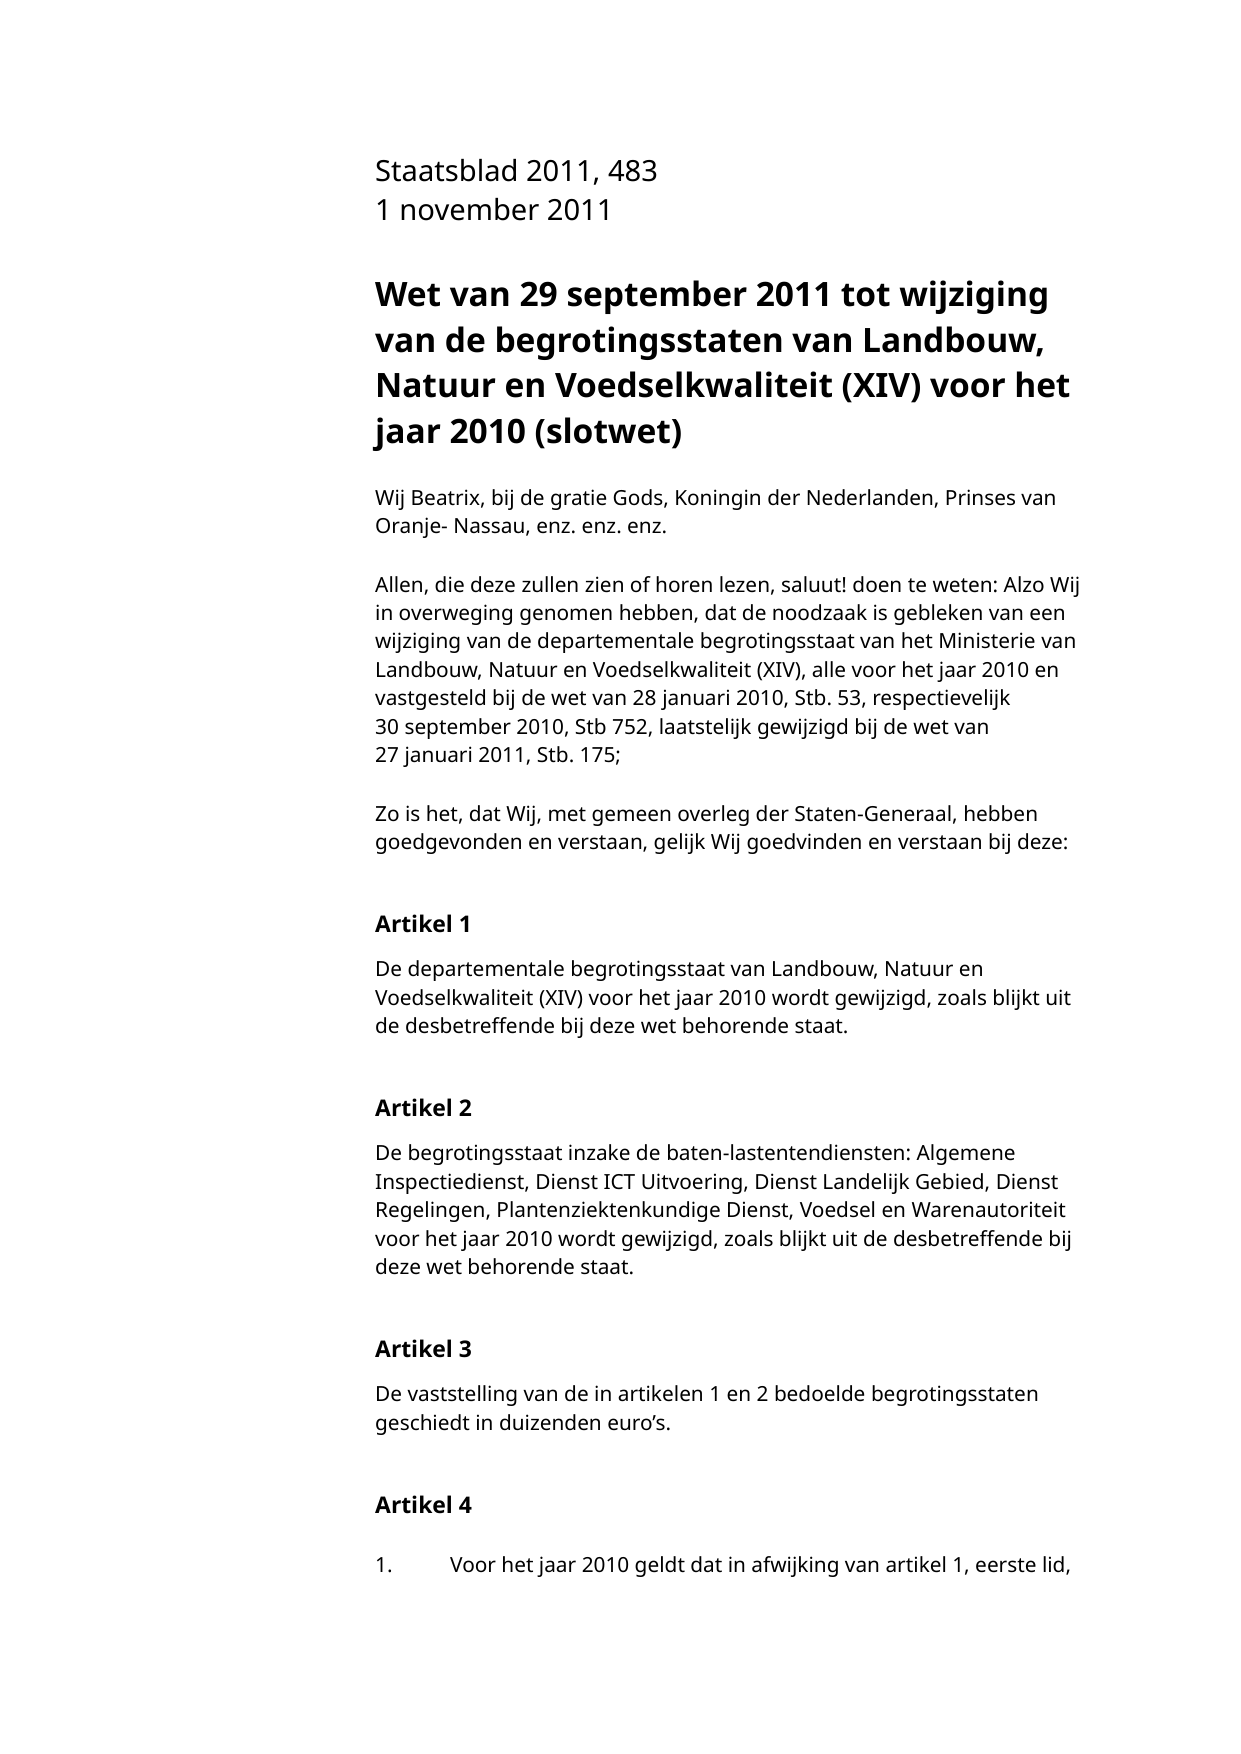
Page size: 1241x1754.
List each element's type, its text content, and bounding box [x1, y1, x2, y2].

text De begrotingsstaat inzake de baten-lastentendiensten: Algemene Inspectiedienst, Dienst ICT Uitvoering, Dienst Landelijk Gebied, Dienst Regelingen, Plantenziektenkundige Dienst, Voedsel en Warenautoriteit voor het jaar 2010 wordt gewijzigd, zoals blijkt uit de desbetreffende bij deze wet behorende staat. [375, 1138, 1090, 1281]
list Voor het jaar 2010 geldt dat in afwijking van artikel 1, eerste lid, [375, 1550, 1090, 1578]
subtitle Artikel 3 [375, 1333, 1090, 1364]
text Zo is het, dat Wij, met gemeen overleg der Staten-Generaal, hebben goedgevonden en verstaan, gelijk Wij goedvinden en verstaan bij deze: [375, 799, 1090, 856]
text 1 november 2011 [375, 190, 1090, 229]
subtitle Artikel 1 [375, 908, 1090, 939]
subtitle Wet van 29 september 2011 tot wijziging van de begrotingsstaten van Landbouw, Natuur en Voedselkwaliteit (XIV) voor het jaar 2010 (slotwet) [375, 271, 1090, 453]
subtitle Artikel 4 [375, 1489, 1090, 1520]
text De vaststelling van de in artikelen 1 en 2 bedoelde begrotingsstaten geschiedt in duizenden euro’s. [375, 1379, 1090, 1436]
text De departementale begrotingsstaat van Landbouw, Natuur en Voedselkwaliteit (XIV) voor het jaar 2010 wordt gewijzigd, zoals blijkt uit de desbetreffende bij deze wet behorende staat. [375, 954, 1090, 1040]
text Allen, die deze zullen zien of horen lezen, saluut! doen te weten: Alzo Wij in overweging genomen hebben, dat de noodzaak is gebleken van een wijziging van de departementale begrotingsstaat van het Ministerie van Landbouw, Natuur en Voedselkwaliteit (XIV), alle voor het jaar 2010 en vastgesteld bij de wet van 28 januari 2010, Stb. 53, respectievelijk 30 september 2010, Stb 752, laatstelijk gewijzigd bij de wet van 27 januari 2011, Stb. 175; [375, 570, 1090, 769]
subtitle Artikel 2 [375, 1092, 1090, 1123]
text Staatsblad 2011, 483 [375, 150, 1090, 190]
text Wij Beatrix, bij de gratie Gods, Koningin der Nederlanden, Prinses van Oranje- Nassau, enz. enz. enz. [375, 483, 1090, 540]
